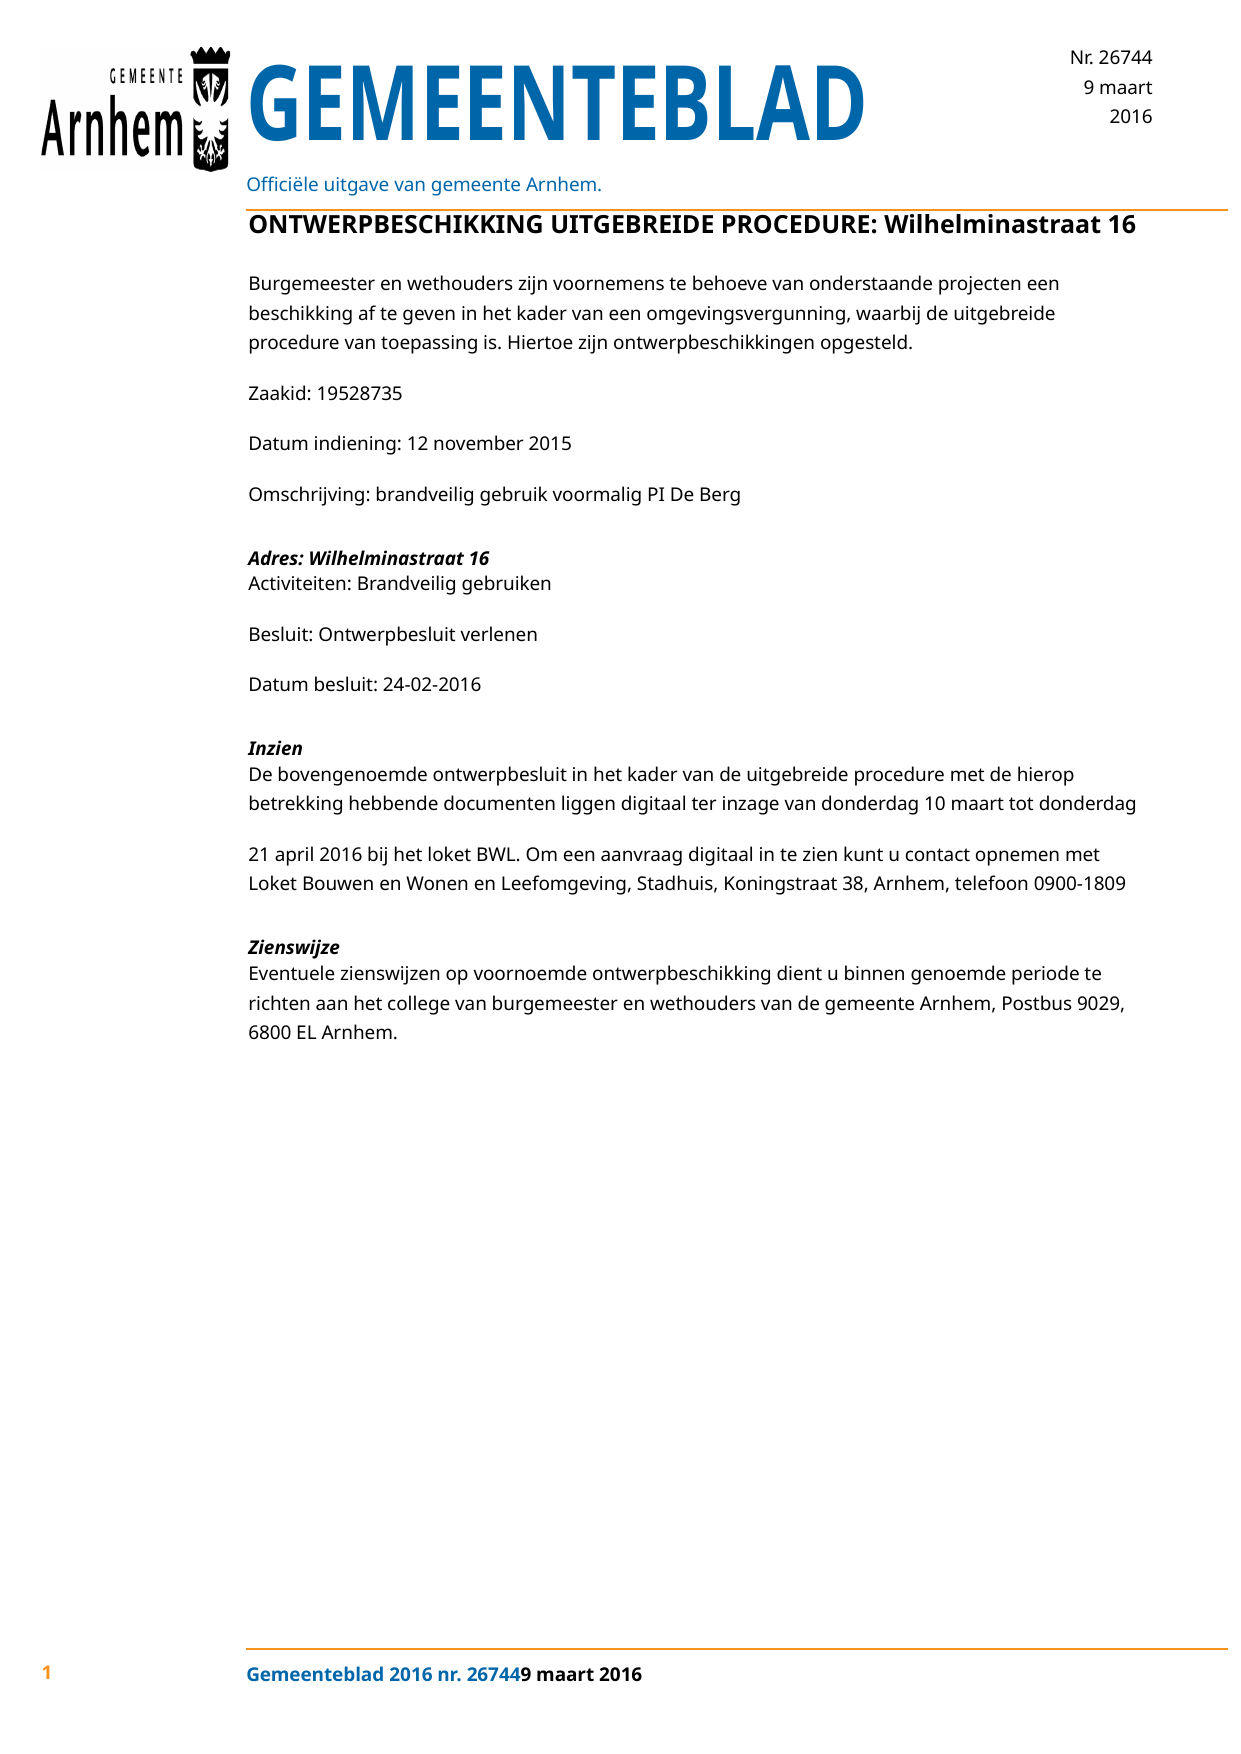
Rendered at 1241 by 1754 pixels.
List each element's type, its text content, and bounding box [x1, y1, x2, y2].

text ONTWERPBESCHIKKING UITGEBREIDE PROCEDURE: Wilhelminastraat 16 [248, 211, 1152, 241]
text Adres: Wilhelminastraat 16 [248, 545, 1152, 570]
picture [41, 47, 231, 172]
text Datum indiening: 12 november 2015 [248, 430, 1152, 456]
text Besluit: Ontwerpbesluit verlenen [248, 621, 1152, 647]
text Eventuele zienswijzen op voornoemde ontwerpbeschikking dient u binnen genoemde periode te richten aan het college van burgemeester en wethouders van de gemeente Arnhem, Postbus 9029, 6800 EL Arnhem. [248, 960, 1152, 1045]
text Zienswijze [248, 934, 1152, 960]
text Activiteiten: Brandveilig gebruiken [248, 570, 1152, 596]
text De bovengenoemde ontwerpbesluit in het kader van de uitgebreide procedure met de hierop betrekking hebbende documenten liggen digitaal ter inzage van donderdag 10 maart tot donderdag [248, 761, 1152, 816]
text Omschrijving: brandveilig gebruik voormalig PI De Berg [248, 481, 1152, 506]
text Inzien [248, 735, 1152, 761]
text Burgemeester en wethouders zijn voornemens te behoeve van onderstaande projecten een beschikking af te geven in het kader van een omgevingsvergunning, waarbij de uitgebreide procedure van toepassing is. Hiertoe zijn ontwerpbeschikkingen opgesteld. [248, 270, 1152, 355]
text 21 april 2016 bij het loket BWL. Om een aanvraag digitaal in te zien kunt u contact opnemen met Loket Bouwen en Wonen en Leefomgeving, Stadhuis, Koningstraat 38, Arnhem, telefoon 0900-1809 [248, 841, 1152, 896]
text Zaakid: 19528735 [248, 380, 1152, 406]
text Datum besluit: 24-02-2016 [248, 671, 1152, 697]
